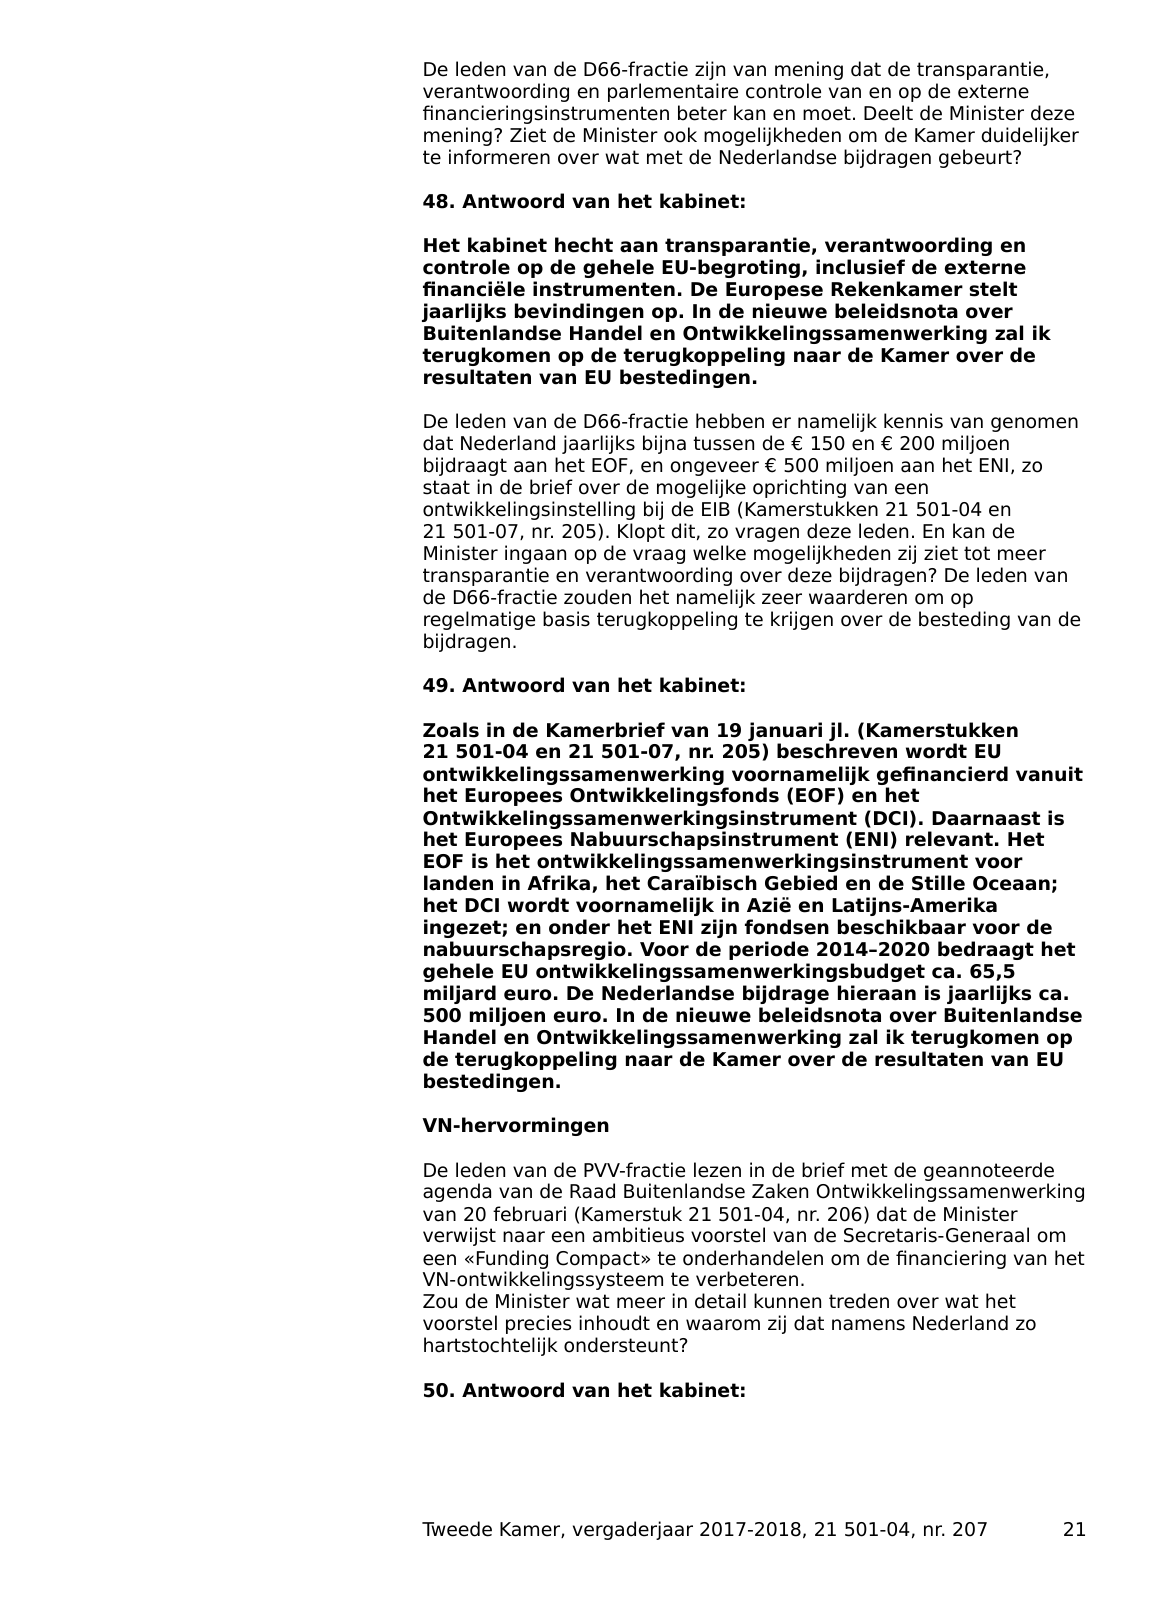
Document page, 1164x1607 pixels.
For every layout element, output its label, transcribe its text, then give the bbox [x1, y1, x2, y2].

text 49. Antwoord van het kabinet: [422, 675, 1087, 697]
text 50. Antwoord van het kabinet: [422, 1379, 1087, 1401]
text Zou de Minister wat meer in detail kunnen treden over wat het voorstel precies inhoudt en waarom zij dat namens Nederland zo hartstochtelijk ondersteunt? [422, 1291, 1087, 1357]
text De leden van de D66-fractie zijn van mening dat de transparantie, verantwoording en parlementaire controle van en op de externe financieringsinstrumenten beter kan en moet. Deelt de Minister deze mening? Ziet de Minister ook mogelijkheden om de Kamer duidelijker te informeren over wat met de Nederlandse bijdragen gebeurt? [422, 59, 1087, 169]
text De leden van de D66-fractie hebben er namelijk kennis van genomen dat Nederland jaarlijks bijna tussen de € 150 en € 200 miljoen bijdraagt aan het EOF, en ongeveer € 500 miljoen aan het ENI, zo staat in de brief over de mogelijke oprichting van een ontwikkelingsinstelling bij de EIB (Kamerstukken 21 501-04 en 21 501-07, nr. 205). Klopt dit, zo vragen deze leden. En kan de Minister ingaan op de vraag welke mogelijkheden zij ziet tot meer transparantie en verantwoording over deze bijdragen? De leden van de D66-fractie zouden het namelijk zeer waarderen om op regelmatige basis terugkoppeling te krijgen over de besteding van de bijdragen. [422, 411, 1087, 653]
text 48. Antwoord van het kabinet: [422, 191, 1087, 213]
text Zoals in de Kamerbrief van 19 januari jl. (Kamerstukken 21 501-04 en 21 501-07, nr. 205) beschreven wordt EU ontwikkelingssamenwerking voornamelijk gefinancierd vanuit het Europees Ontwikkelingsfonds (EOF) en het Ontwikkelingssamenwerkingsinstrument (DCI). Daarnaast is het Europees Nabuurschapsinstrument (ENI) relevant. Het EOF is het ontwikkelingssamenwerkingsinstrument voor landen in Afrika, het Caraïbisch Gebied en de Stille Oceaan; het DCI wordt voornamelijk in Azië en Latijns-Amerika ingezet; en onder het ENI zijn fondsen beschikbaar voor de nabuurschapsregio. Voor de periode 2014–2020 bedraagt het gehele EU ontwikkelingssamenwerkingsbudget ca. 65,5 miljard euro. De Nederlandse bijdrage hieraan is jaarlijks ca. 500 miljoen euro. In de nieuwe beleidsnota over Buitenlandse Handel en Ontwikkelingssamenwerking zal ik terugkomen op de terugkoppeling naar de Kamer over de resultaten van EU bestedingen. [422, 719, 1087, 1093]
text De leden van de PVV-fractie lezen in de brief met de geannoteerde agenda van de Raad Buitenlandse Zaken Ontwikkelingssamenwerking van 20 februari (Kamerstuk 21 501-04, nr. 206) dat de Minister verwijst naar een ambitieus voorstel van de Secretaris-Generaal om een «Funding Compact» te onderhandelen om de financiering van het VN-ontwikkelingssysteem te verbeteren. [422, 1159, 1087, 1291]
subtitle VN-hervormingen [422, 1115, 1087, 1137]
text Het kabinet hecht aan transparantie, verantwoording en controle op de gehele EU-begroting, inclusief de externe financiële instrumenten. De Europese Rekenkamer stelt jaarlijks bevindingen op. In de nieuwe beleidsnota over Buitenlandse Handel en Ontwikkelingssamenwerking zal ik terugkomen op de terugkoppeling naar de Kamer over de resultaten van EU bestedingen. [422, 235, 1087, 389]
